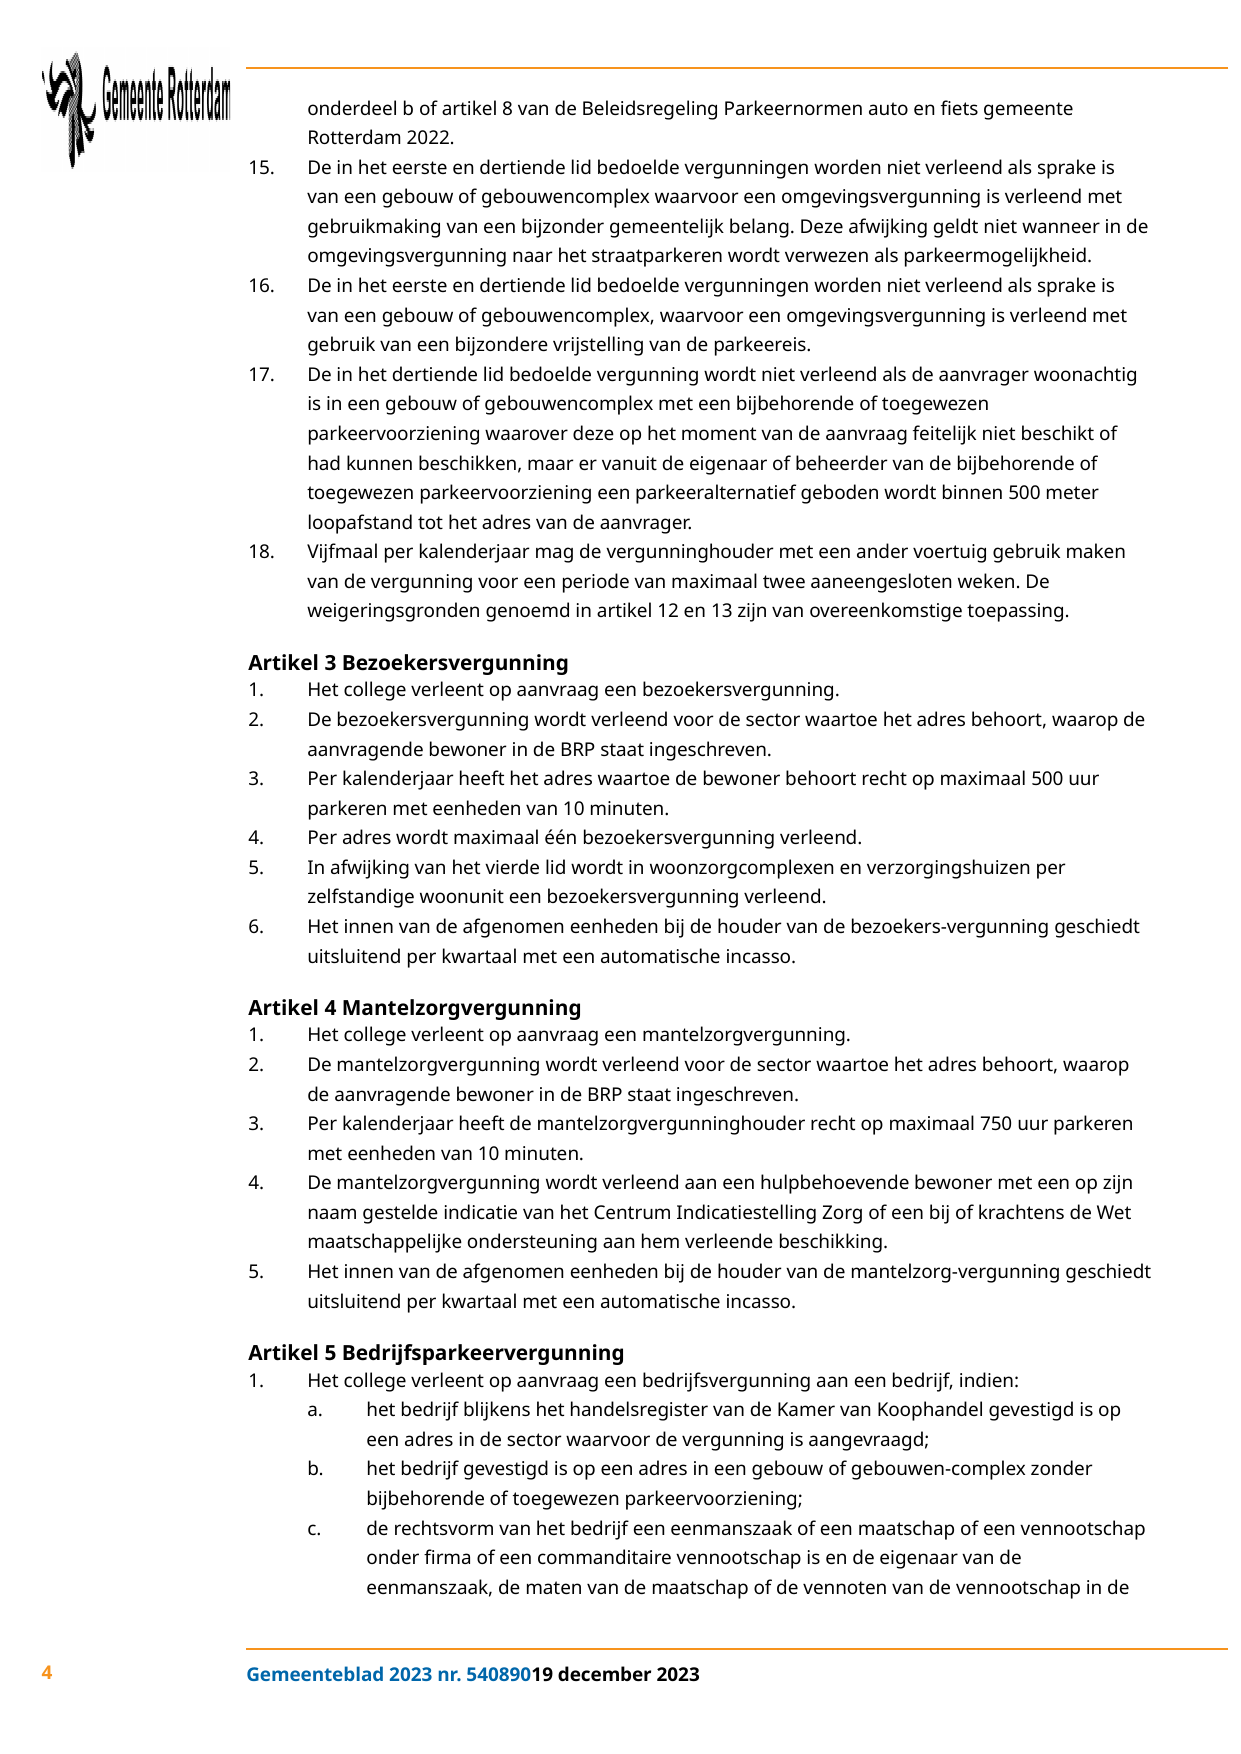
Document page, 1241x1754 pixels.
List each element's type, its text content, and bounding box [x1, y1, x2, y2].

text Artikel 5 Bedrijfsparkeervergunning [248, 1338, 1152, 1367]
list Per kalenderjaar heeft het adres waartoe de bewoner behoort recht op maximaal 500 uur parkeren met eenheden van 10 minuten. [248, 765, 1152, 821]
list De bezoekersvergunning wordt verleend voor de sector waartoe het adres behoort, waarop de aanvragende bewoner in de BRP staat ingeschreven. [248, 706, 1152, 761]
list Het innen van de afgenomen eenheden bij de houder van de mantelzorg-vergunning geschiedt uitsluitend per kwartaal met een automatische incasso. [248, 1258, 1152, 1314]
list Per kalenderjaar heeft de mantelzorgvergunninghouder recht op maximaal 750 uur parkeren met eenheden van 10 minuten. [248, 1110, 1152, 1166]
list Het college verleent op aanvraag een bezoekersvergunning. [248, 677, 1152, 702]
list Het college verleent op aanvraag een mantelzorgvergunning. [248, 1022, 1152, 1047]
list de rechtsvorm van het bedrijf een eenmanszaak of een maatschap of een vennootschap onder firma of een commanditaire vennootschap is en de eigenaar van de eenmanszaak, de maten van de maatschap of de vennoten van de vennootschap in de [307, 1515, 1152, 1599]
list De in het dertiende lid bedoelde vergunning wordt niet verleend als de aanvrager woonachtig is in een gebouw of gebouwencomplex met een bijbehorende of toegewezen parkeervoorziening waarover deze op het moment van de aanvraag feitelijk niet beschikt of had kunnen beschikken, maar er vanuit de eigenaar of beheerder van de bijbehorende of toegewezen parkeervoorziening een parkeeralternatief geboden wordt binnen 500 meter loopafstand tot het adres van de aanvrager. [248, 361, 1152, 535]
list Het innen van de afgenomen eenheden bij de houder van de bezoekers-vergunning geschiedt uitsluitend per kwartaal met een automatische incasso. [248, 913, 1152, 968]
list In afwijking van het vierde lid wordt in woonzorgcomplexen en verzorgingshuizen per zelfstandige woonunit een bezoekersvergunning verleend. [248, 854, 1152, 909]
list Per adres wordt maximaal één bezoekersvergunning verleend. [248, 824, 1152, 850]
picture [41, 47, 231, 172]
list Het college verleent op aanvraag een bedrijfsvergunning aan een bedrijf, indien: [248, 1367, 1152, 1392]
list De mantelzorgvergunning wordt verleend aan een hulpbehoevende bewoner met een op zijn naam gestelde indicatie van het Centrum Indicatiestelling Zorg of een bij of krachtens de Wet maatschappelijke ondersteuning aan hem verleende beschikking. [248, 1169, 1152, 1254]
list het bedrijf blijkens het handelsregister van de Kamer van Koophandel gevestigd is op een adres in de sector waarvoor de vergunning is aangevraagd; [307, 1396, 1152, 1452]
text Artikel 4 Mantelzorgvergunning [248, 993, 1152, 1022]
list De in het eerste en dertiende lid bedoelde vergunningen worden niet verleend als sprake is van een gebouw of gebouwencomplex waarvoor een omgevingsvergunning is verleend met gebruikmaking van een bijzonder gemeentelijk belang. Deze afwijking geldt niet wanneer in de omgevingsvergunning naar het straatparkeren wordt verwezen als parkeermogelijkheid. [248, 154, 1152, 268]
list het bedrijf gevestigd is op een adres in een gebouw of gebouwen-complex zonder bijbehorende of toegewezen parkeervoorziening; [307, 1456, 1152, 1511]
list onderdeel b of artikel 8 van de Beleidsregeling Parkeernormen auto en fiets gemeente Rotterdam 2022. [248, 95, 1152, 150]
list De in het eerste en dertiende lid bedoelde vergunningen worden niet verleend als sprake is van een gebouw of gebouwencomplex, waarvoor een omgevingsvergunning is verleend met gebruik van een bijzondere vrijstelling van de parkeereis. [248, 272, 1152, 357]
list Vijfmaal per kalenderjaar mag de vergunninghouder met een ander voertuig gebruik maken van de vergunning voor een periode van maximaal twee aaneengesloten weken. De weigeringsgronden genoemd in artikel 12 en 13 zijn van overeenkomstige toepassing. [248, 538, 1152, 623]
text Artikel 3 Bezoekersvergunning [248, 648, 1152, 677]
list De mantelzorgvergunning wordt verleend voor de sector waartoe het adres behoort, waarop de aanvragende bewoner in de BRP staat ingeschreven. [248, 1051, 1152, 1107]
